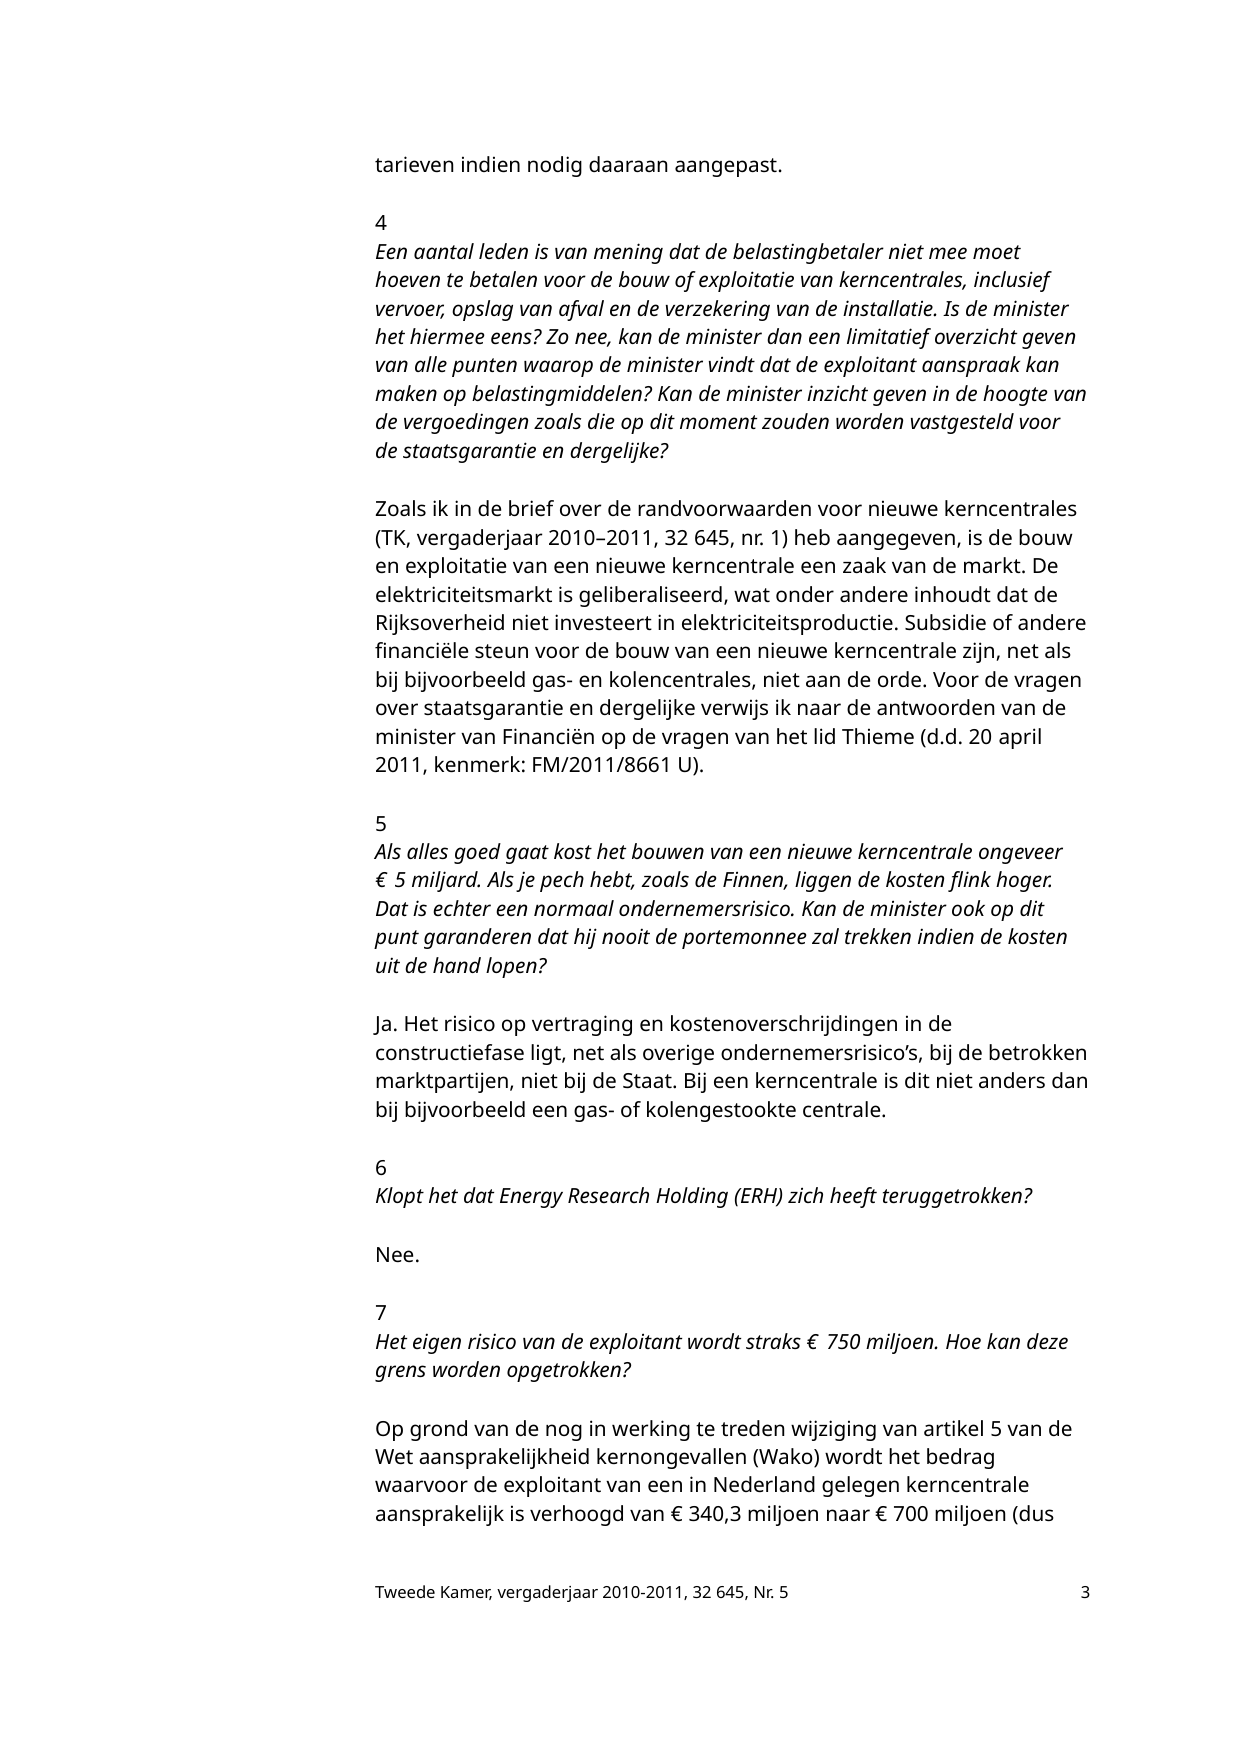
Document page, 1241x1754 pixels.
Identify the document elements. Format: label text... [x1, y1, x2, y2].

text Op grond van de nog in werking te treden wijziging van artikel 5 van de Wet aansprakelijkheid kernongevallen (Wako) wordt het bedrag waarvoor de exploitant van een in Nederland gelegen kerncentrale aansprakelijk is verhoogd van € 340,3 miljoen naar € 700 miljoen (dus [375, 1414, 1090, 1527]
text 4 [375, 208, 1090, 237]
text Zoals ik in de brief over de randvoorwaarden voor nieuwe kerncentrales (TK, vergaderjaar 2010–2011, 32 645, nr. 1) heb aangegeven, is de bouw en exploitatie van een nieuwe kerncentrale een zaak van de markt. De elektriciteitsmarkt is geliberaliseerd, wat onder andere inhoudt dat de Rijksoverheid niet investeert in elektriciteitsproductie. Subsidie of andere financiële steun voor de bouw van een nieuwe kerncentrale zijn, net als bij bijvoorbeeld gas- en kolencentrales, niet aan de orde. Voor de vragen over staatsgarantie en dergelijke verwijs ik naar de antwoorden van de minister van Financiën op de vragen van het lid Thieme (d.d. 20 april 2011, kenmerk: FM/2011/8661 U). [375, 494, 1090, 779]
text tarieven indien nodig daaraan aangepast. [375, 150, 1090, 178]
text 7 [375, 1298, 1090, 1327]
text Het eigen risico van de exploitant wordt straks € 750 miljoen. Hoe kan deze grens worden opgetrokken? [375, 1327, 1090, 1384]
text 5 [375, 809, 1090, 837]
text Nee. [375, 1240, 1090, 1268]
text Klopt het dat Energy Research Holding (ERH) zich heeft teruggetrokken? [375, 1182, 1090, 1210]
text 6 [375, 1153, 1090, 1182]
text Ja. Het risico op vertraging en kostenoverschrijdingen in de constructiefase ligt, net als overige ondernemersrisico’s, bij de betrokken marktpartijen, niet bij de Staat. Bij een kerncentrale is dit niet anders dan bij bijvoorbeeld een gas- of kolengestookte centrale. [375, 1009, 1090, 1123]
text Een aantal leden is van mening dat de belastingbetaler niet mee moet hoeven te betalen voor de bouw of exploitatie van kerncentrales, inclusief vervoer, opslag van afval en de verzekering van de installatie. Is de minister het hiermee eens? Zo nee, kan de minister dan een limitatief overzicht geven van alle punten waarop de minister vindt dat de exploitant aanspraak kan maken op belastingmiddelen? Kan de minister inzicht geven in de hoogte van de vergoedingen zoals die op dit moment zouden worden vastgesteld voor de staatsgarantie en dergelijke? [375, 237, 1090, 464]
text Als alles goed gaat kost het bouwen van een nieuwe kerncentrale ongeveer € 5 miljard. Als je pech hebt, zoals de Finnen, liggen de kosten flink hoger. Dat is echter een normaal ondernemersrisico. Kan de minister ook op dit punt garanderen dat hij nooit de portemonnee zal trekken indien de kosten uit de hand lopen? [375, 837, 1090, 979]
